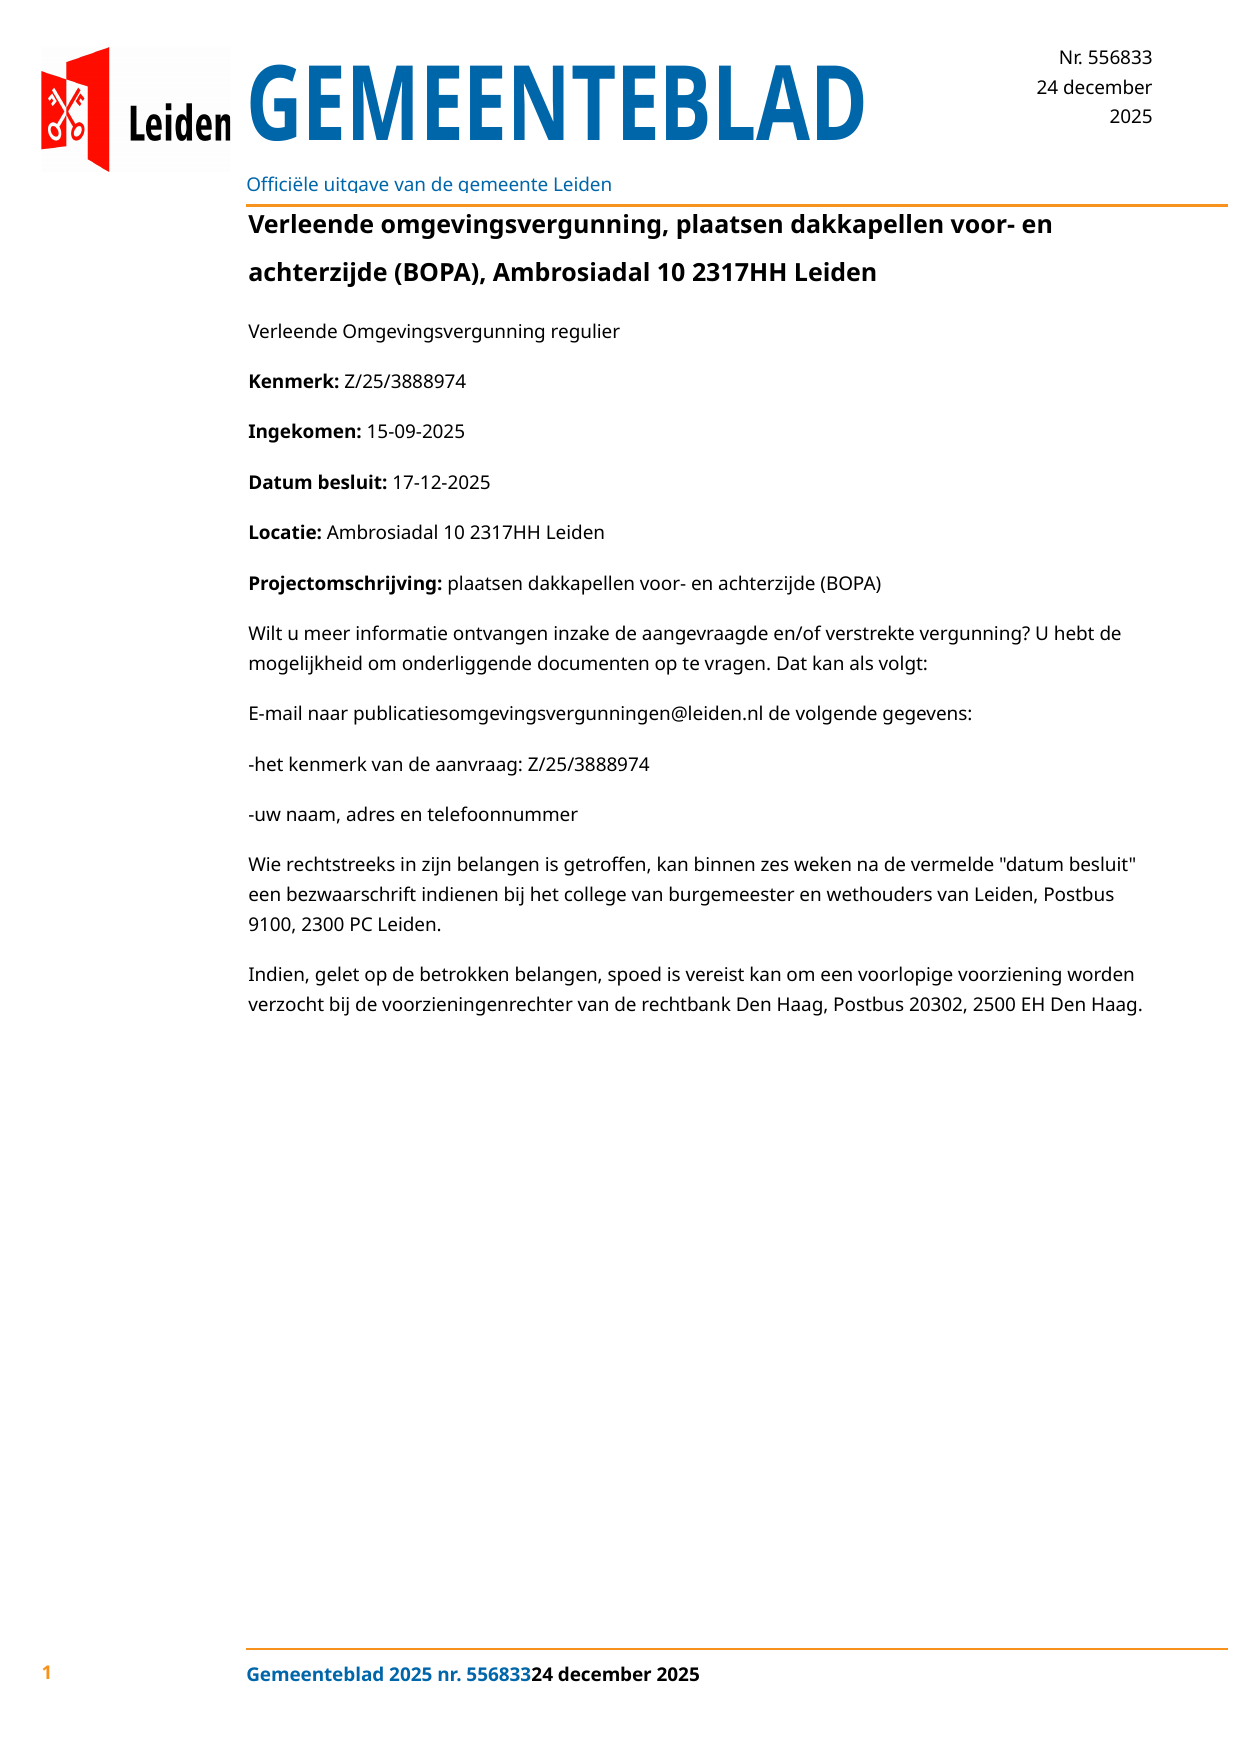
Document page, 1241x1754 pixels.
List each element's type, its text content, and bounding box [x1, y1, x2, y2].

text -het kenmerk van de aanvraag: Z/25/3888974 [248, 751, 1152, 777]
text Verleende Omgevingsvergunning regulier [248, 318, 1152, 344]
text E-mail naar publicatiesomgevingsvergunningen@leiden.nl de volgende gegevens: [248, 700, 1152, 726]
text Ingekomen: 15-09-2025 [248, 419, 1152, 444]
text Kenmerk: Z/25/3888974 [248, 368, 1152, 394]
picture [41, 47, 231, 172]
text -uw naam, adres en telefoonnummer [248, 801, 1152, 827]
text Wie rechtstreeks in zijn belangen is getroffen, kan binnen zes weken na de vermelde "datum besluit" een bezwaarschrift indienen bij het college van burgemeester en wethouders van Leiden, Postbus 9100, 2300 PC Leiden. [248, 852, 1152, 937]
text Indien, gelet op de betrokken belangen, spoed is vereist kan om een voorlopige voorziening worden verzocht bij de voorzieningenrechter van de rechtbank Den Haag, Postbus 20302, 2500 EH Den Haag. [248, 961, 1152, 1017]
text Verleende omgevingsvergunning, plaatsen dakkapellen voor- en achterzijde (BOPA), Ambrosiadal 10 2317HH Leiden [248, 207, 1152, 288]
text Projectomschrijving: plaatsen dakkapellen voor- en achterzijde (BOPA) [248, 570, 1152, 596]
text Locatie: Ambrosiadal 10 2317HH Leiden [248, 519, 1152, 545]
text Datum besluit: 17-12-2025 [248, 469, 1152, 495]
text Wilt u meer informatie ontvangen inzake de aangevraagde en/of verstrekte vergunning? U hebt de mogelijkheid om onderliggende documenten op te vragen. Dat kan als volgt: [248, 620, 1152, 676]
